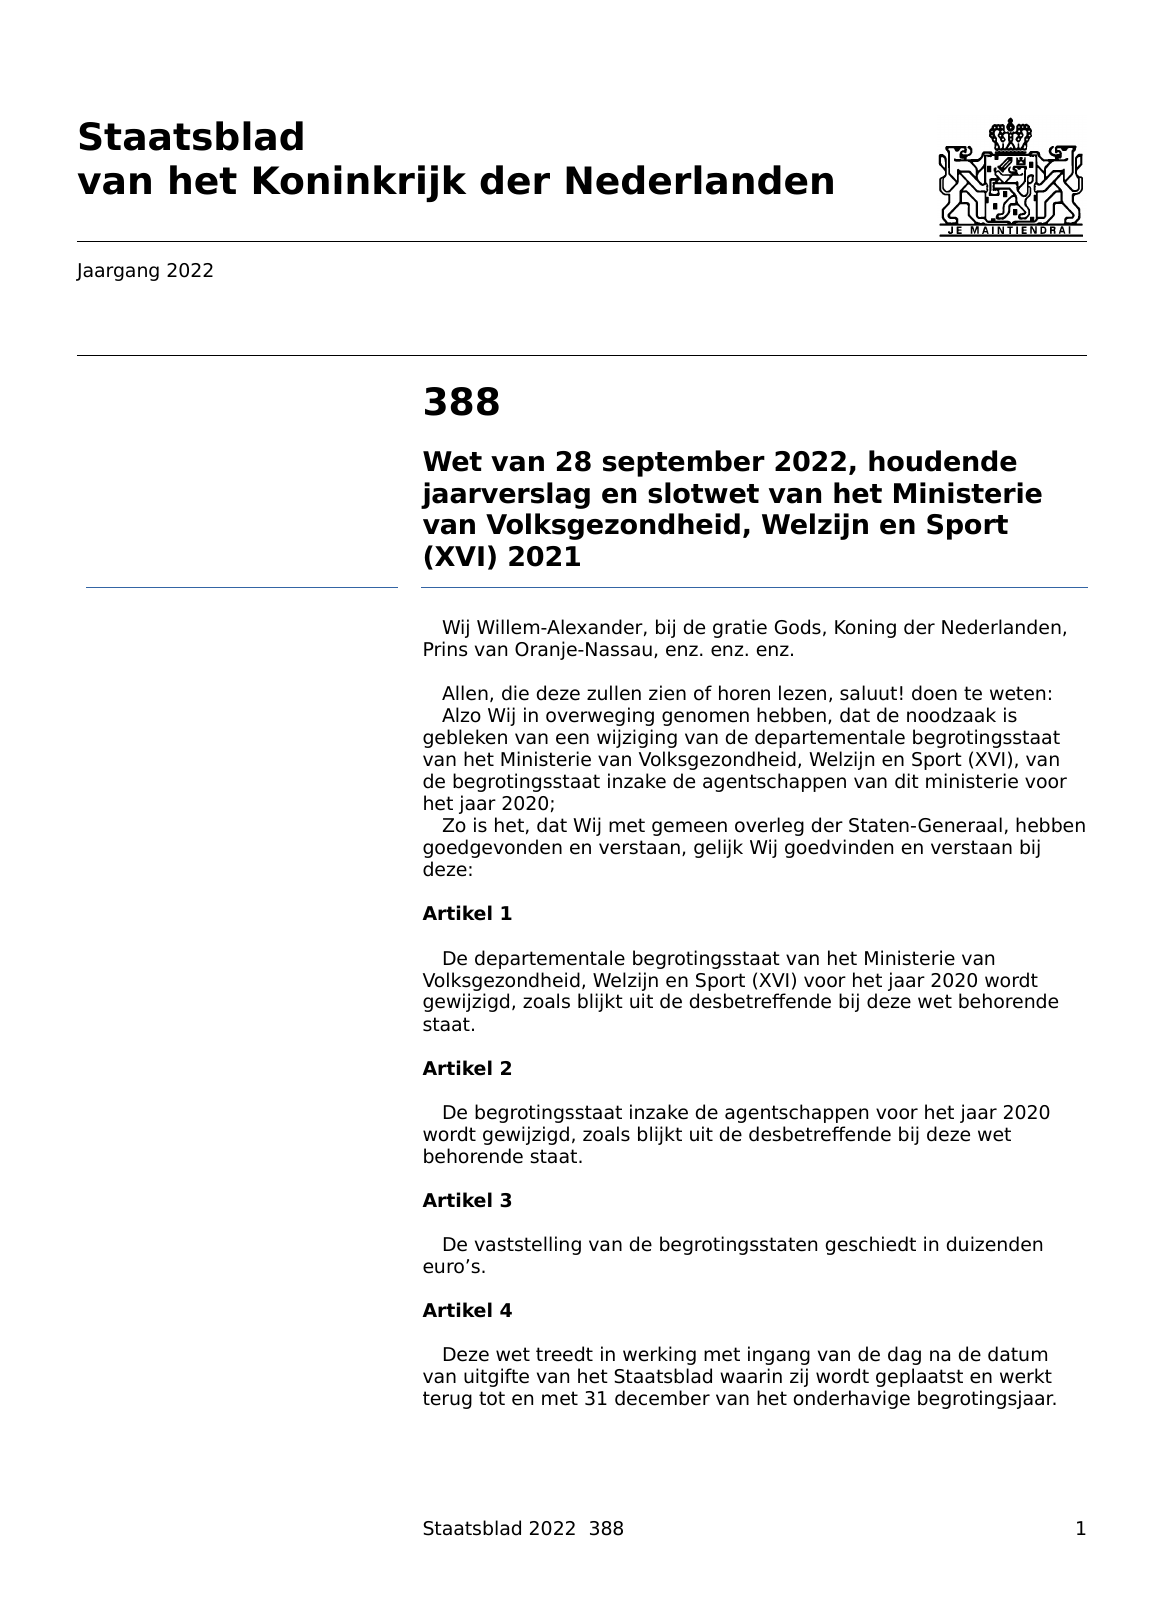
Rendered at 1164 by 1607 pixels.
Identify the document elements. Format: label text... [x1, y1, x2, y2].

picture [936, 115, 1087, 240]
subtitle Artikel 3 [422, 1190, 1087, 1212]
text Zo is het, dat Wij met gemeen overleg der Staten-Generaal, hebben goedgevonden en verstaan, gelijk Wij goedvinden en verstaan bij deze: [422, 815, 1087, 881]
text Allen, die deze zullen zien of horen lezen, saluut! doen te weten: [422, 683, 1087, 705]
subtitle Artikel 2 [422, 1058, 1087, 1079]
subtitle Artikel 4 [422, 1300, 1087, 1322]
text Wij Willem-Alexander, bij de gratie Gods, Koning der Nederlanden, Prins van Oranje-Nassau, enz. enz. enz. [422, 617, 1087, 661]
text De departementale begrotingsstaat van het Ministerie van Volksgezondheid, Welzijn en Sport (XVI) voor het jaar 2020 wordt gewijzigd, zoals blijkt uit de desbetreffende bij deze wet behorende staat. [422, 947, 1087, 1035]
subtitle 388 [422, 381, 1087, 424]
text De vaststelling van de begrotingsstaten geschiedt in duizenden euro’s. [422, 1234, 1087, 1278]
table_header Staatsblad van het Koninkrijk der Nederlanden [77, 100, 886, 241]
text Deze wet treedt in werking met ingang van de dag na de datum van uitgifte van het Staatsblad waarin zij wordt geplaatst en werkt terug tot en met 31 december van het onderhavige begrotingsjaar. [422, 1344, 1087, 1410]
table_cell Jaargang 2022 [77, 242, 1087, 355]
text Alzo Wij in overweging genomen hebben, dat de noodzaak is gebleken van een wijziging van de departementale begrotingsstaat van het Ministerie van Volksgezondheid, Welzijn en Sport (XVI), van de begrotingsstaat inzake de agentschappen van dit ministerie voor het jaar 2020; [422, 705, 1087, 815]
text De begrotingsstaat inzake de agentschappen voor het jaar 2020 wordt gewijzigd, zoals blijkt uit de desbetreffende bij deze wet behorende staat. [422, 1102, 1087, 1168]
table_header [886, 100, 1087, 241]
subtitle Artikel 1 [422, 903, 1087, 925]
text Wet van 28 september 2022, houdende jaarverslag en slotwet van het Ministerie van Volksgezondheid, Welzijn en Sport (XVI) 2021 [422, 447, 1087, 573]
